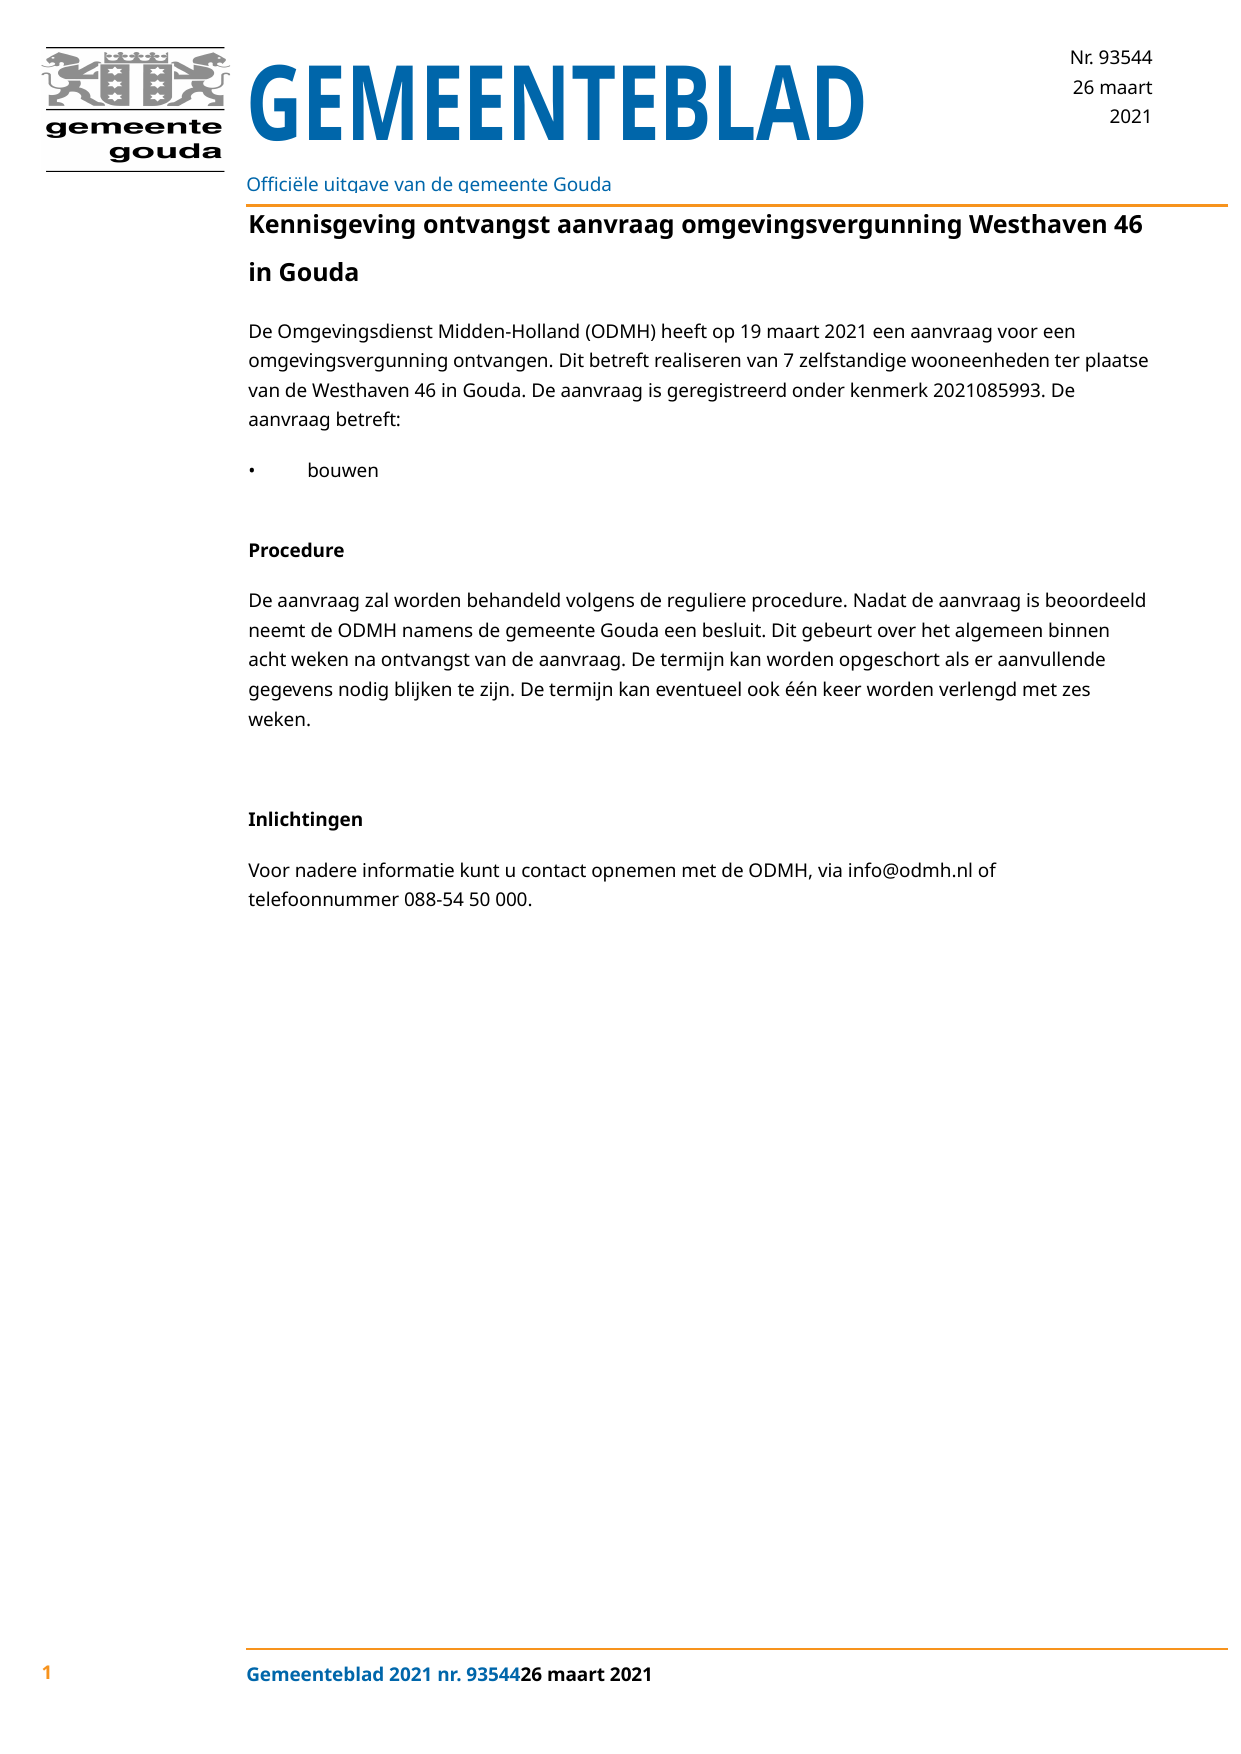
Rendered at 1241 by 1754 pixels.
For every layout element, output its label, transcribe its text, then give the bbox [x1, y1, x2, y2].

list bouwen [248, 457, 1152, 483]
text De aanvraag zal worden behandeld volgens de reguliere procedure. Nadat de aanvraag is beoordeeld neemt de ODMH namens de gemeente Gouda een besluit. Dit gebeurt over het algemeen binnen acht weken na ontvangst van de aanvraag. De termijn kan worden opgeschort als er aanvullende gegevens nodig blijken te zijn. De termijn kan eventueel ook één keer worden verlengd met zes weken. [248, 587, 1152, 732]
text Kennisgeving ontvangst aanvraag omgevingsvergunning Westhaven 46 in Gouda [248, 207, 1152, 288]
text Procedure [248, 537, 1152, 563]
text De Omgevingsdienst Midden-Holland (ODMH) heeft op 19 maart 2021 een aanvraag voor een omgevingsvergunning ontvangen. Dit betreft realiseren van 7 zelfstandige wooneenheden ter plaatse van de Westhaven 46 in Gouda. De aanvraag is geregistreerd onder kenmerk 2021085993. De aanvraag betreft: [248, 318, 1152, 432]
text Inlichtingen [248, 807, 1152, 832]
text Voor nadere informatie kunt u contact opnemen met de ODMH, via info@odmh.nl of telefoonnummer 088-54 50 000. [248, 857, 1152, 912]
picture [41, 47, 231, 172]
